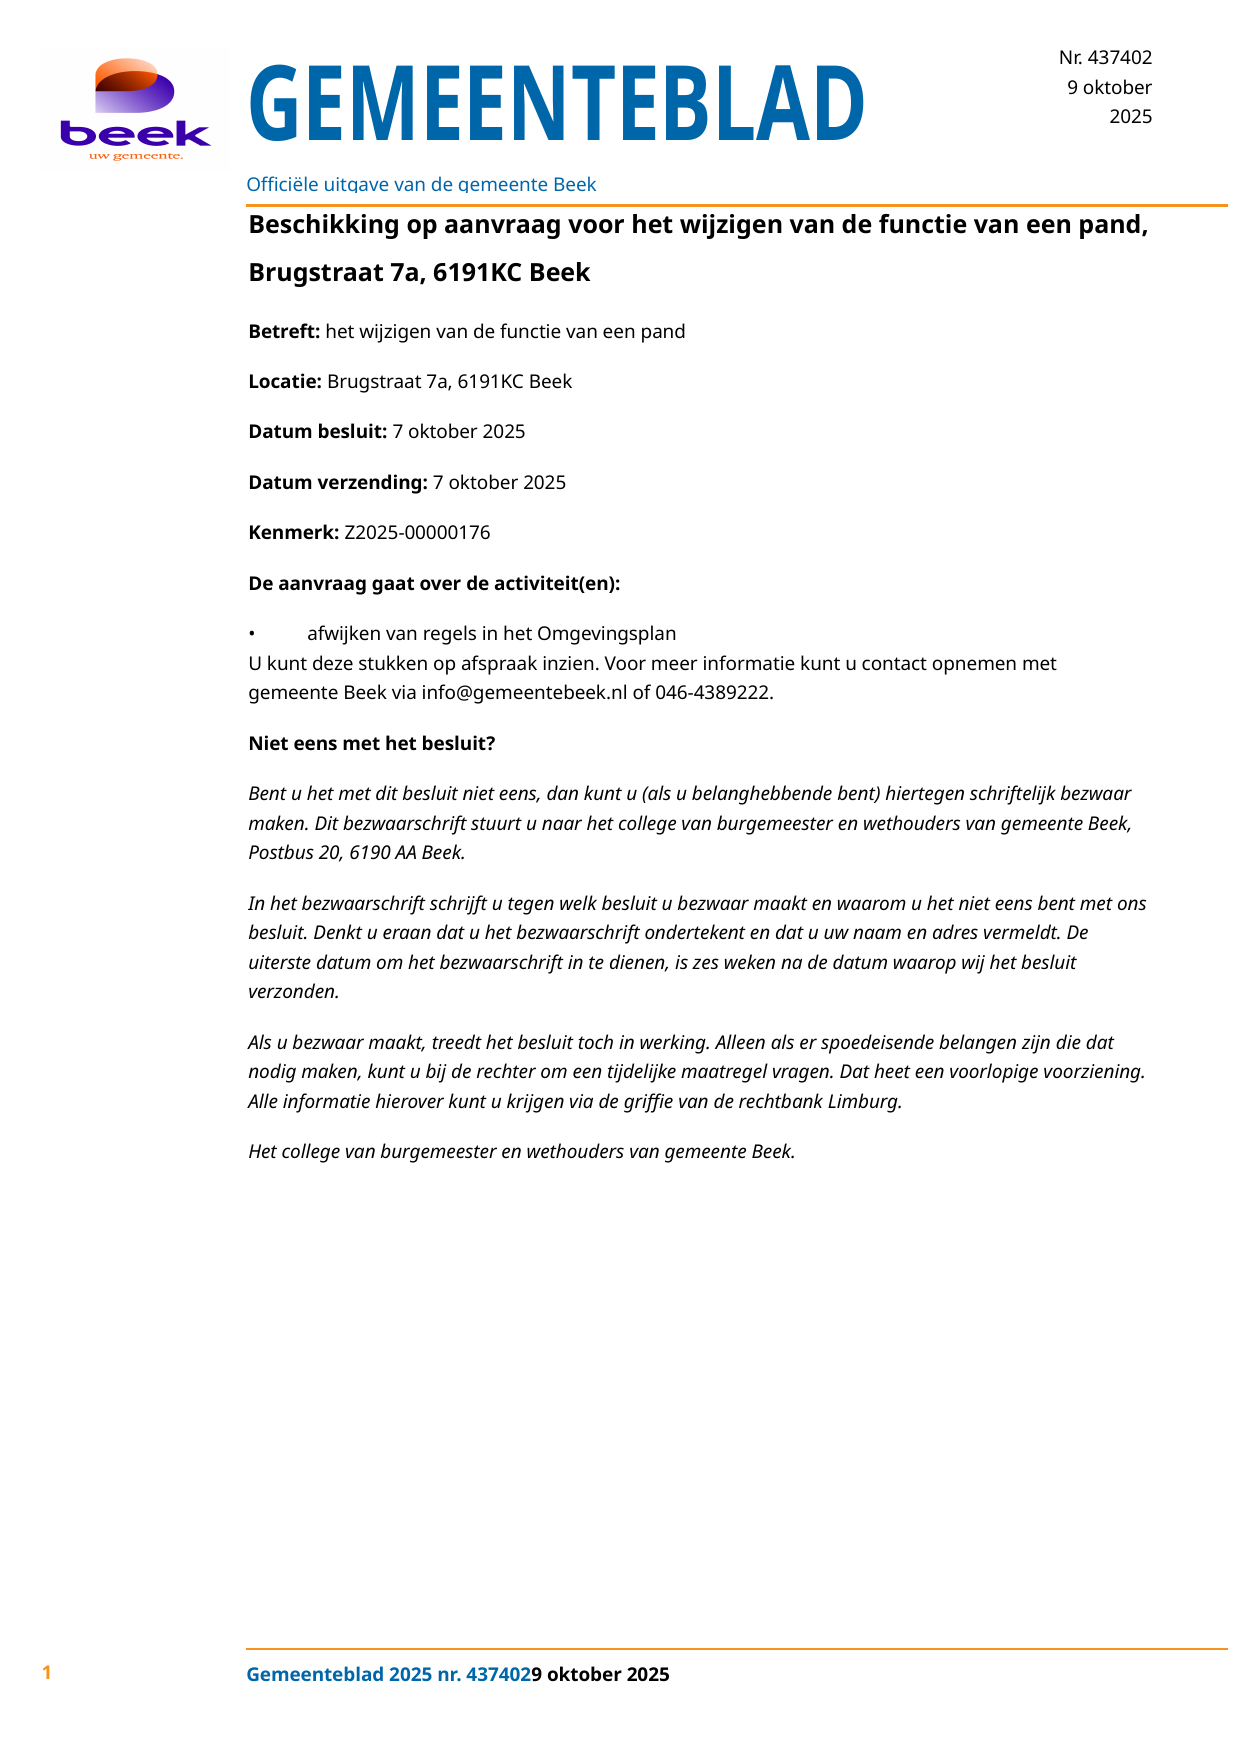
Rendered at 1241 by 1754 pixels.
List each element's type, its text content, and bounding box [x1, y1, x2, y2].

text Locatie: Brugstraat 7a, 6191KC Beek [248, 368, 1152, 394]
text Datum verzending: 7 oktober 2025 [248, 469, 1152, 495]
text Niet eens met het besluit? [248, 730, 1152, 756]
text Bent u het met dit besluit niet eens, dan kunt u (als u belanghebbende bent) hiertegen schriftelijk bezwaar maken. Dit bezwaarschrift stuurt u naar het college van burgemeester en wethouders van gemeente Beek, Postbus 20, 6190 AA Beek. [248, 780, 1152, 865]
text Betreft: het wijzigen van de functie van een pand [248, 318, 1152, 344]
text Kenmerk: Z2025-00000176 [248, 519, 1152, 545]
text Als u bezwaar maakt, treedt het besluit toch in werking. Alleen als er spoedeisende belangen zijn die dat nodig maken, kunt u bij de rechter om een tijdelijke maatregel vragen. Dat heet een voorlopige voorziening. Alle informatie hierover kunt u krijgen via de griffie van de rechtbank Limburg. [248, 1029, 1152, 1114]
text De aanvraag gaat over de activiteit(en): [248, 570, 1152, 596]
text In het bezwaarschrift schrijft u tegen welk besluit u bezwaar maakt en waarom u het niet eens bent met ons besluit. Denkt u eraan dat u het bezwaarschrift ondertekent en dat u uw naam en adres vermeldt. De uiterste datum om het bezwaarschrift in te dienen, is zes weken na de datum waarop wij het besluit verzonden. [248, 890, 1152, 1004]
text Datum besluit: 7 oktober 2025 [248, 419, 1152, 444]
text U kunt deze stukken op afspraak inzien. Voor meer informatie kunt u contact opnemen met gemeente Beek via info@gemeentebeek.nl of 046-4389222. [248, 650, 1152, 705]
picture [41, 47, 231, 172]
list afwijken van regels in het Omgevingsplan [248, 620, 1152, 646]
text Het college van burgemeester en wethouders van gemeente Beek. [248, 1139, 1152, 1164]
text Beschikking op aanvraag voor het wijzigen van de functie van een pand, Brugstraat 7a, 6191KC Beek [248, 207, 1152, 288]
